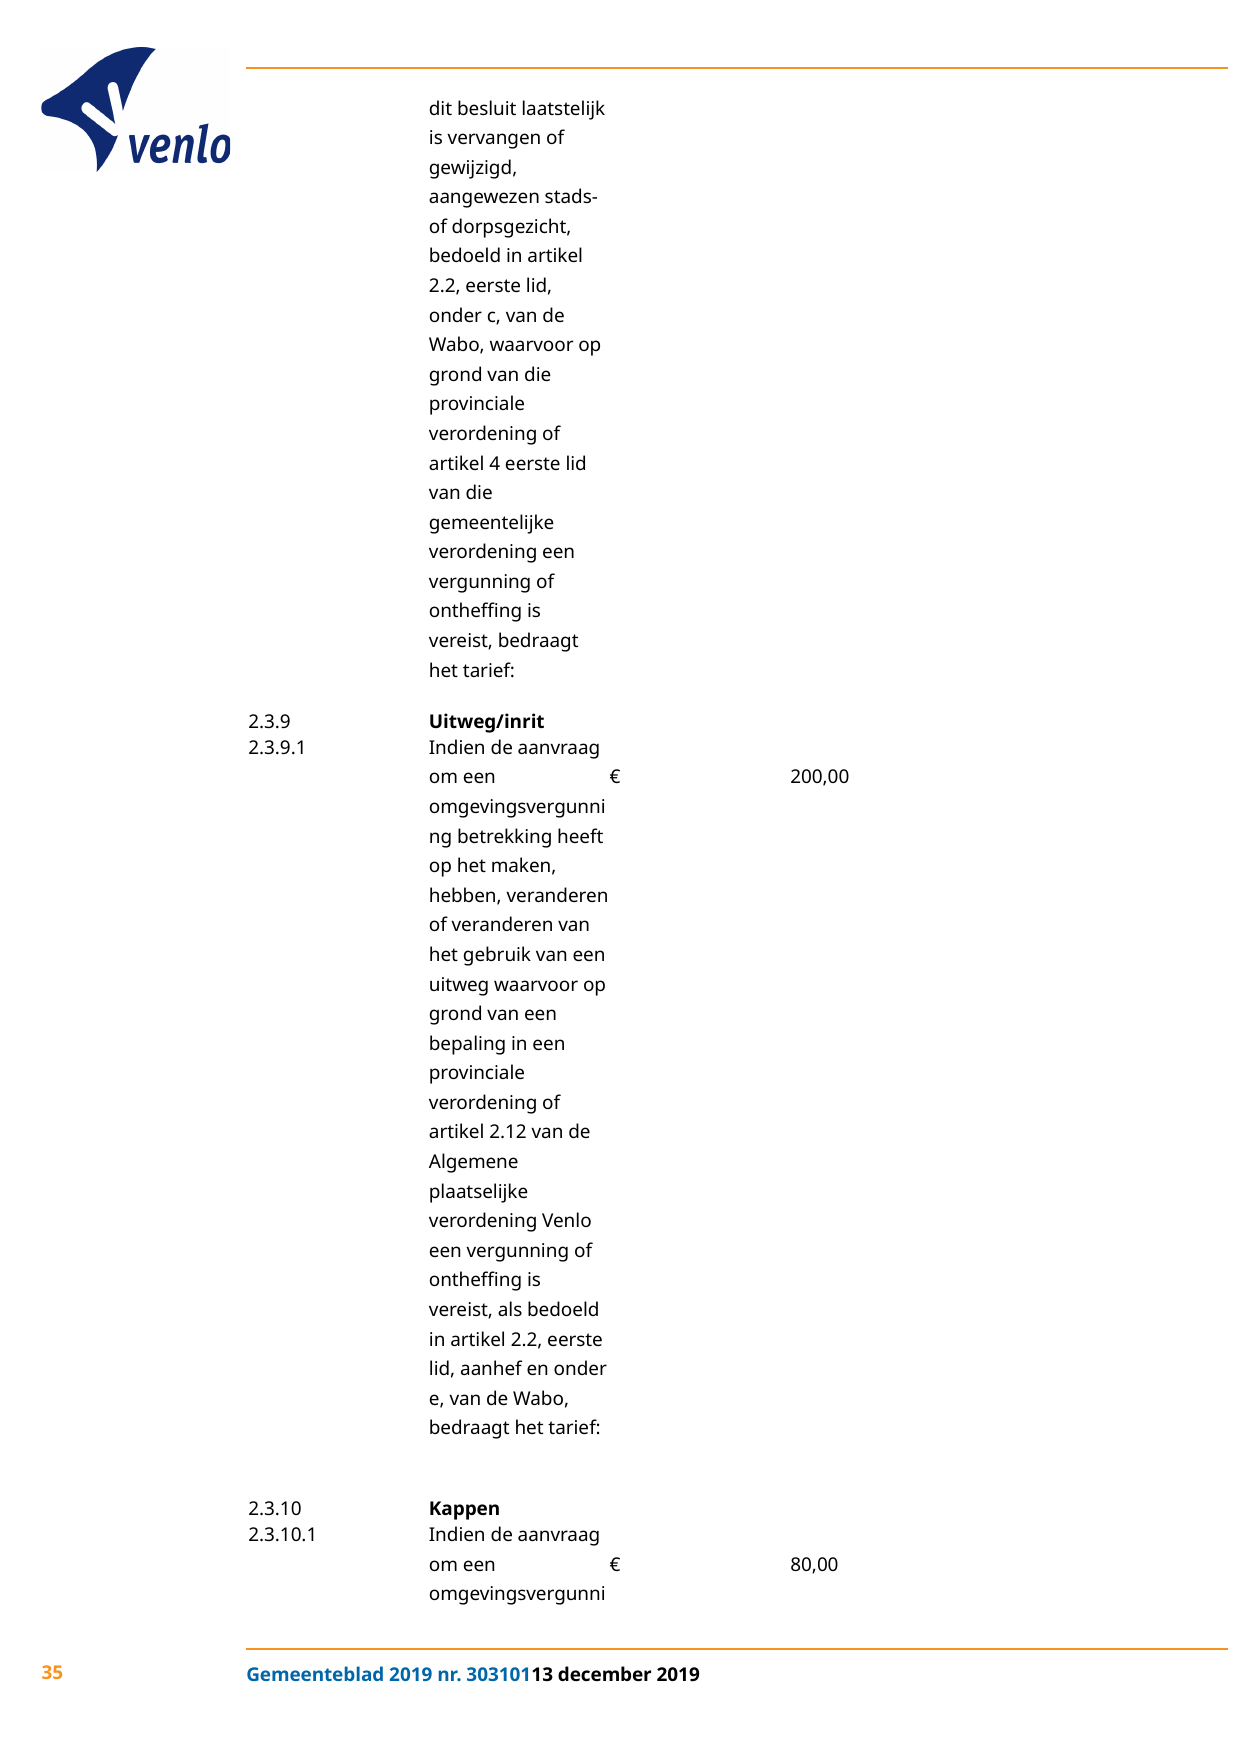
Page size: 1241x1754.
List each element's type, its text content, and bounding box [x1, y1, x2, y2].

table_cell Indien de aanvraag om een omgevingsvergunni [429, 1521, 609, 1606]
table_cell € [609, 734, 790, 1470]
table_cell [790, 708, 971, 734]
table_cell [609, 1496, 790, 1521]
table_cell [790, 95, 971, 683]
table_cell Indien de aanvraag om een omgevingsvergunning betrekking heeft op het maken, hebben, veranderen of veranderen van het gebruik van een uitweg waarvoor op grond van een bepaling in een provinciale verordening of artikel 2.12 van de Algemene plaatselijke verordening Venlo een vergunning of ontheffing is vereist, als bedoeld in artikel 2.2, eerste lid, aanhef en onder e, van de Wabo, bedraagt het tarief: [429, 734, 609, 1470]
table_cell dit besluit laatstelijk is vervangen of gewijzigd, aangewezen stads- of dorpsgezicht, bedoeld in artikel 2.2, eerste lid, onder c, van de Wabo, waarvoor op grond van die provinciale verordening of artikel 4 eerste lid van die gemeentelijke verordening een vergunning of ontheffing is vereist, bedraagt het tarief: [429, 95, 609, 683]
table_cell [248, 683, 429, 708]
table_cell [790, 683, 971, 708]
table_cell [609, 683, 790, 708]
table_cell [248, 95, 429, 683]
table_cell [609, 95, 790, 683]
table_cell Uitweg/inrit [429, 708, 609, 734]
table_cell 2.3.9.1 [248, 734, 429, 1470]
table_cell € [609, 1521, 790, 1606]
table_cell [790, 1470, 971, 1496]
table_cell 2.3.10.1 [248, 1521, 429, 1606]
table_cell [429, 1470, 609, 1496]
table_cell 80,00 [790, 1521, 971, 1606]
table_cell Kappen [429, 1496, 609, 1521]
table_cell [609, 1470, 790, 1496]
table_cell [248, 1470, 429, 1496]
table_cell 2.3.10 [248, 1496, 429, 1521]
table_cell 2.3.9 [248, 708, 429, 734]
table_cell [429, 683, 609, 708]
table_cell [609, 708, 790, 734]
picture [41, 47, 231, 172]
table_cell 200,00 [790, 734, 971, 1470]
table_cell [790, 1496, 971, 1521]
